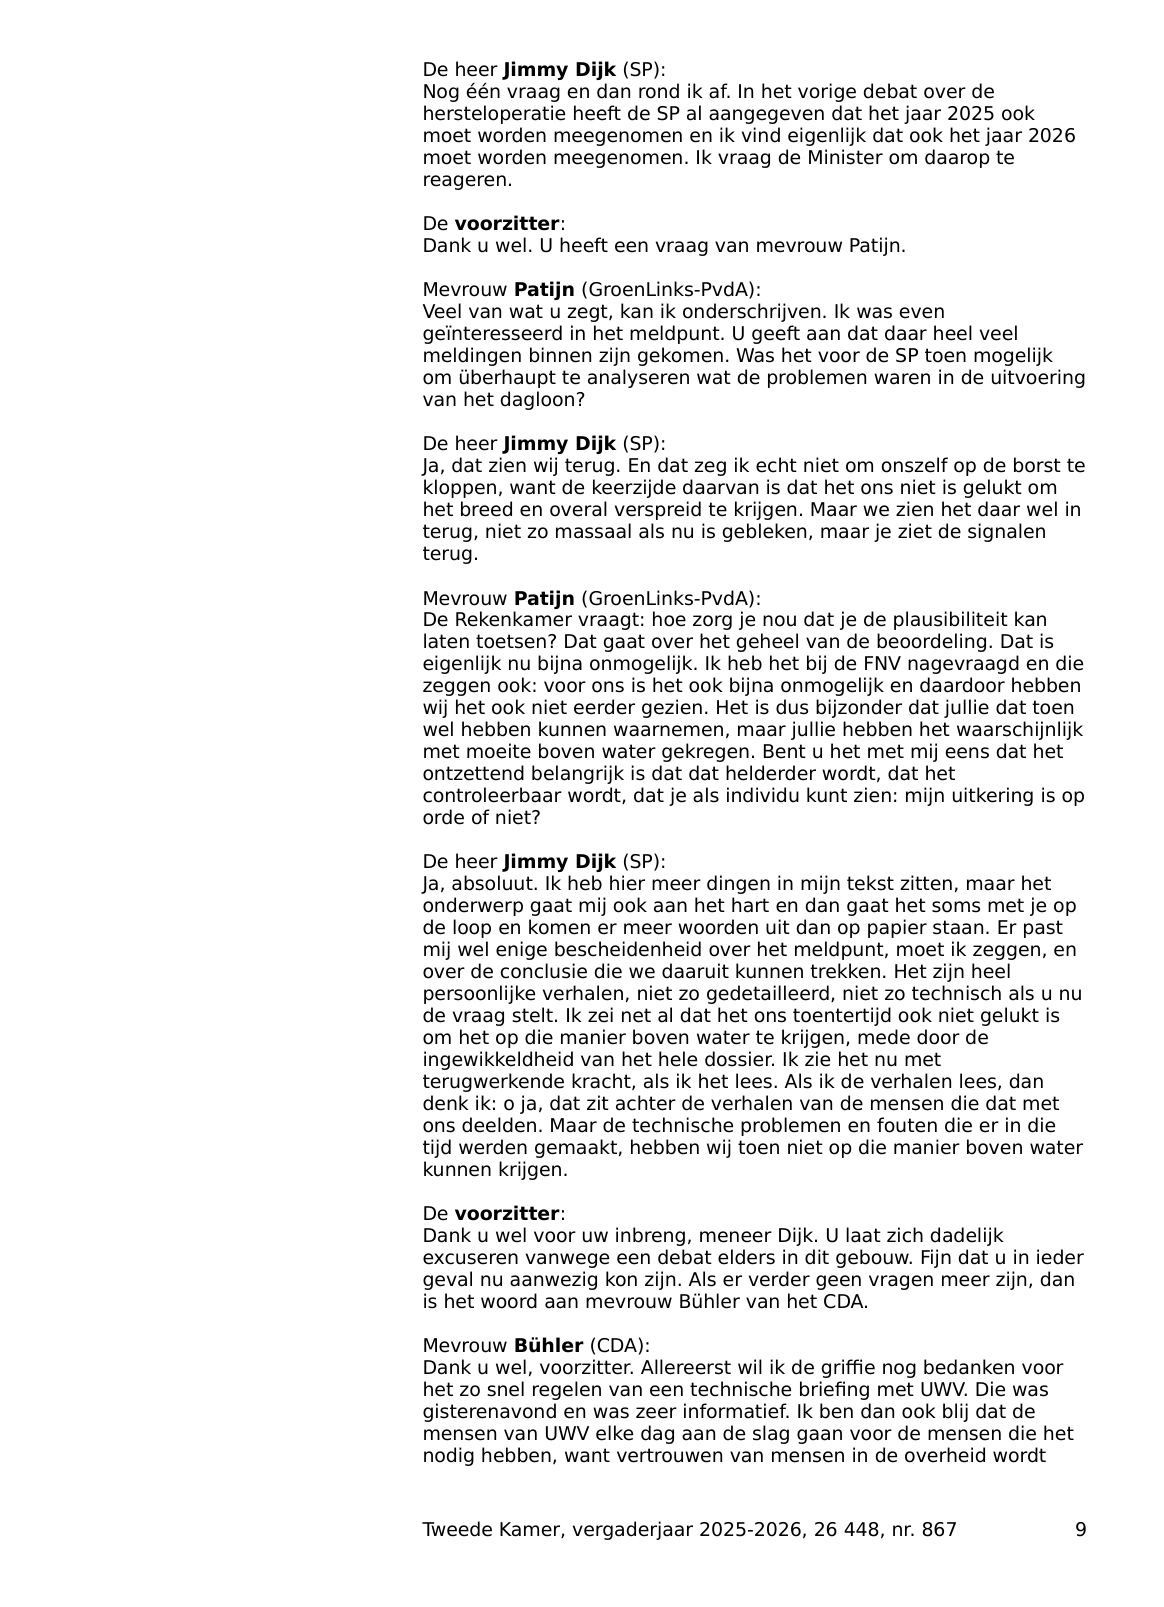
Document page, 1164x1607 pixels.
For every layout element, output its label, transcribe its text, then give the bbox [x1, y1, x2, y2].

text De heer Jimmy Dijk (SP): [422, 433, 1087, 455]
text De heer Jimmy Dijk (SP): [422, 59, 1087, 81]
text De voorzitter: [422, 213, 1087, 235]
text De Rekenkamer vraagt: hoe zorg je nou dat je de plausibiliteit kan laten toetsen? Dat gaat over het geheel van de beoordeling. Dat is eigenlijk nu bijna onmogelijk. Ik heb het bij de FNV nagevraagd en die zeggen ook: voor ons is het ook bijna onmogelijk en daardoor hebben wij het ook niet eerder gezien. Het is dus bijzonder dat jullie dat toen wel hebben kunnen waarnemen, maar jullie hebben het waarschijnlijk met moeite boven water gekregen. Bent u het met mij eens dat het ontzettend belangrijk is dat dat helderder wordt, dat het controleerbaar wordt, dat je als individu kunt zien: mijn uitkering is op orde of niet? [422, 609, 1087, 829]
text De heer Jimmy Dijk (SP): [422, 851, 1087, 873]
text De voorzitter: [422, 1203, 1087, 1225]
text Mevrouw Patijn (GroenLinks-PvdA): [422, 587, 1087, 609]
text Dank u wel voor uw inbreng, meneer Dijk. U laat zich dadelijk excuseren vanwege een debat elders in dit gebouw. Fijn dat u in ieder geval nu aanwezig kon zijn. Als er verder geen vragen meer zijn, dan is het woord aan mevrouw Bühler van het CDA. [422, 1225, 1087, 1313]
text Veel van wat u zegt, kan ik onderschrijven. Ik was even geïnteresseerd in het meldpunt. U geeft aan dat daar heel veel meldingen binnen zijn gekomen. Was het voor de SP toen mogelijk om überhaupt te analyseren wat de problemen waren in de uitvoering van het dagloon? [422, 301, 1087, 411]
text Ja, dat zien wij terug. En dat zeg ik echt niet om onszelf op de borst te kloppen, want de keerzijde daarvan is dat het ons niet is gelukt om het breed en overal verspreid te krijgen. Maar we zien het daar wel in terug, niet zo massaal als nu is gebleken, maar je ziet de signalen terug. [422, 455, 1087, 565]
text Ja, absoluut. Ik heb hier meer dingen in mijn tekst zitten, maar het onderwerp gaat mij ook aan het hart en dan gaat het soms met je op de loop en komen er meer woorden uit dan op papier staan. Er past mij wel enige bescheidenheid over het meldpunt, moet ik zeggen, en over de conclusie die we daaruit kunnen trekken. Het zijn heel persoonlijke verhalen, niet zo gedetailleerd, niet zo technisch als u nu de vraag stelt. Ik zei net al dat het ons toentertijd ook niet gelukt is om het op die manier boven water te krijgen, mede door de ingewikkeldheid van het hele dossier. Ik zie het nu met terugwerkende kracht, als ik het lees. Als ik de verhalen lees, dan denk ik: o ja, dat zit achter de verhalen van de mensen die dat met ons deelden. Maar de technische problemen en fouten die er in die tijd werden gemaakt, hebben wij toen niet op die manier boven water kunnen krijgen. [422, 873, 1087, 1181]
text Nog één vraag en dan rond ik af. In het vorige debat over de hersteloperatie heeft de SP al aangegeven dat het jaar 2025 ook moet worden meegenomen en ik vind eigenlijk dat ook het jaar 2026 moet worden meegenomen. Ik vraag de Minister om daarop te reageren. [422, 81, 1087, 191]
text Mevrouw Bühler (CDA): [422, 1335, 1087, 1357]
text Dank u wel, voorzitter. Allereerst wil ik de griffie nog bedanken voor het zo snel regelen van een technische briefing met UWV. Die was gisterenavond en was zeer informatief. Ik ben dan ook blij dat de mensen van UWV elke dag aan de slag gaan voor de mensen die het nodig hebben, want vertrouwen van mensen in de overheid wordt [422, 1357, 1087, 1467]
text Mevrouw Patijn (GroenLinks-PvdA): [422, 279, 1087, 301]
text Dank u wel. U heeft een vraag van mevrouw Patijn. [422, 235, 1087, 257]
